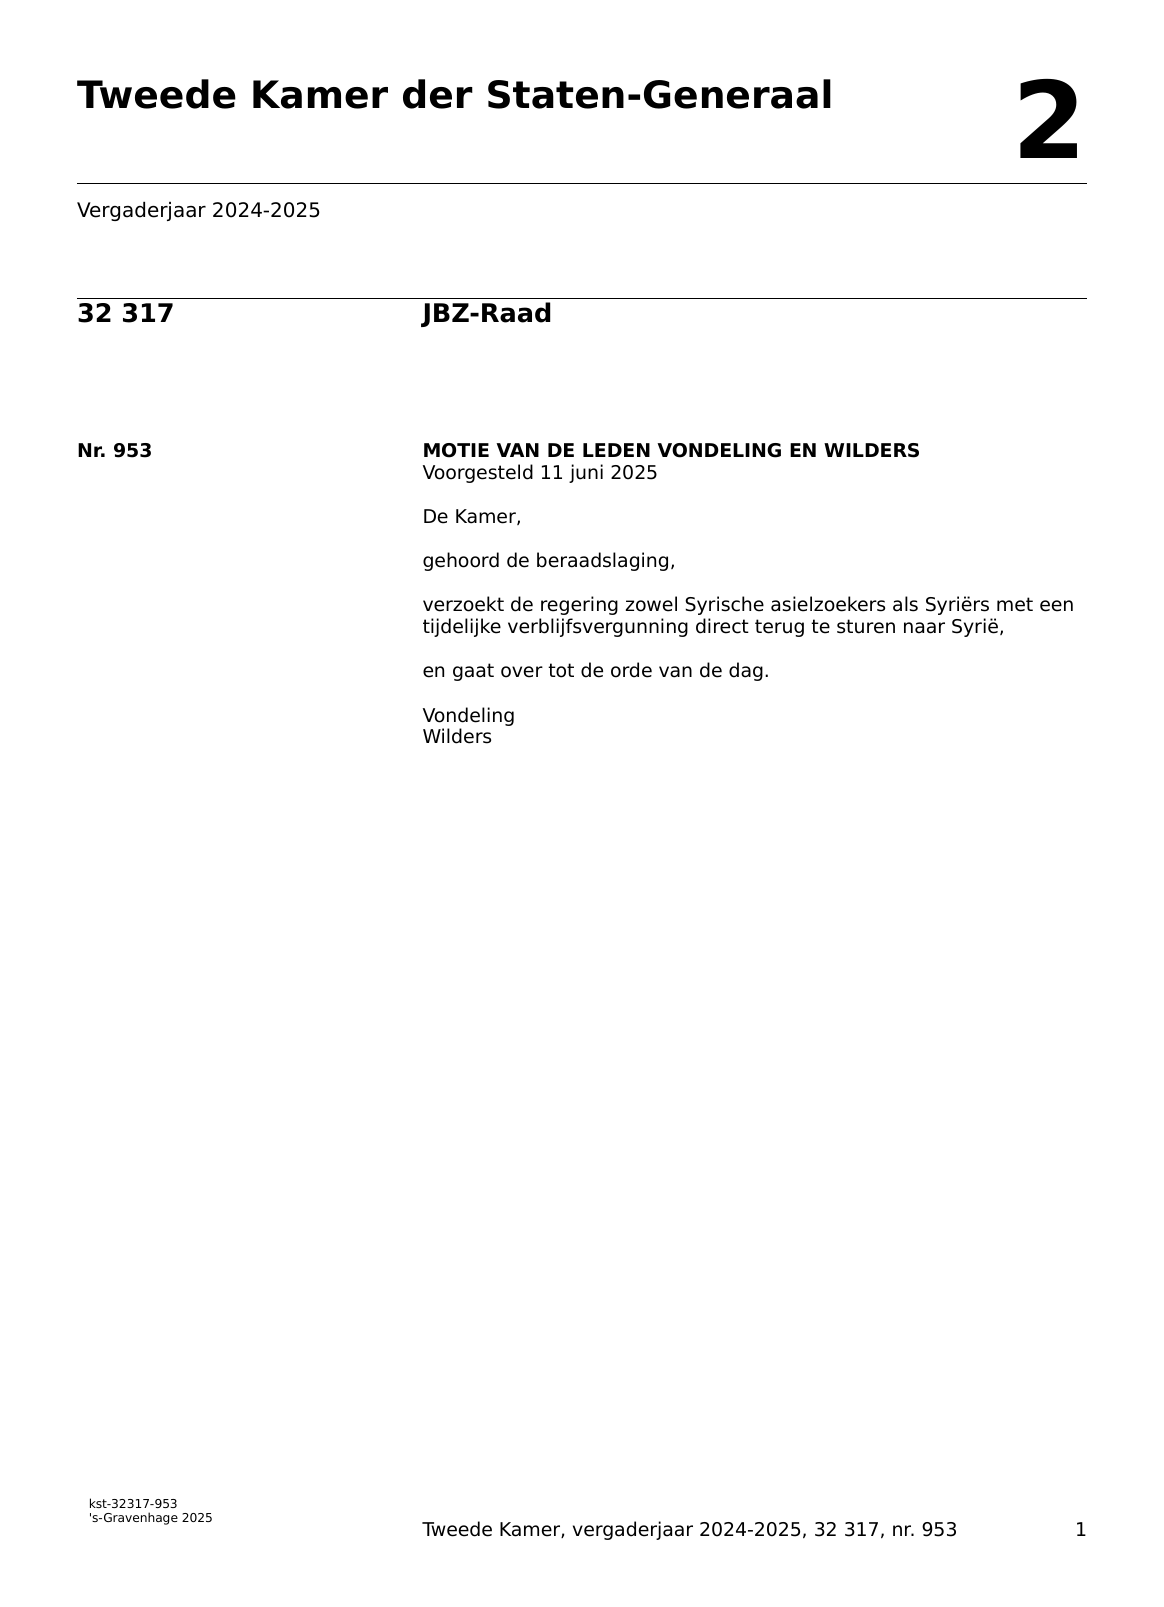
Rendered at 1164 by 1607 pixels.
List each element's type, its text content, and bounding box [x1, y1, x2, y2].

text De Kamer, [422, 506, 1087, 528]
text 's-Gravenhage 2025 [88, 1511, 323, 1525]
table_cell Vergaderjaar 2024-2025 [77, 184, 1087, 298]
table_header 2 [886, 59, 1087, 183]
text Wilders [422, 726, 1087, 748]
subtitle 32 317 JBZ-Raad [77, 299, 1087, 329]
subtitle Nr. 953 MOTIE VAN DE LEDEN VONDELING EN WILDERS [77, 440, 1087, 462]
text en gaat over tot de orde van de dag. [422, 660, 1087, 682]
text Voorgesteld 11 juni 2025 [422, 462, 1087, 484]
table_header Tweede Kamer der Staten-Generaal [77, 59, 886, 183]
text verzoekt de regering zowel Syrische asielzoekers als Syriërs met een tijdelijke verblijfsvergunning direct terug te sturen naar Syrië, [422, 594, 1087, 638]
text kst-32317-953 [88, 1497, 323, 1511]
text Vondeling [422, 704, 1087, 726]
text gehoord de beraadslaging, [422, 550, 1087, 572]
